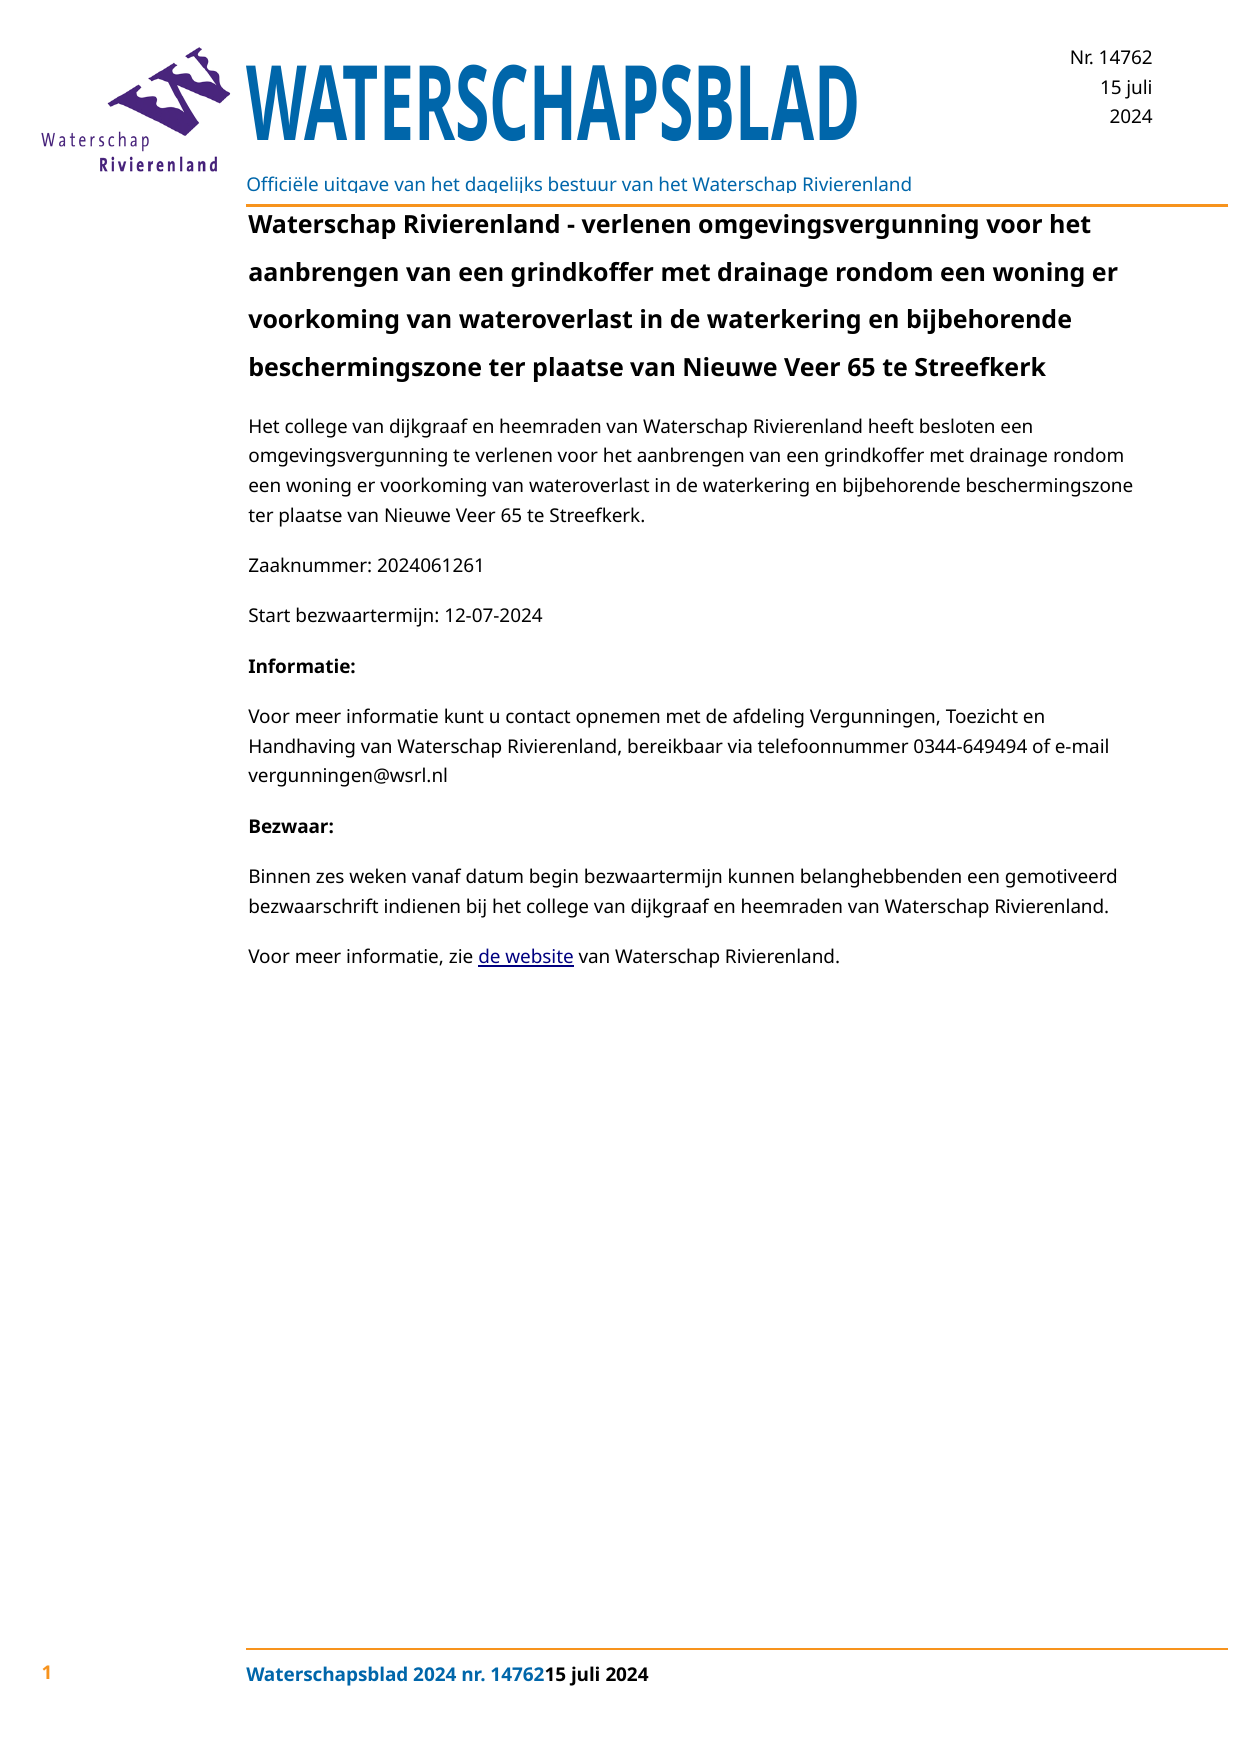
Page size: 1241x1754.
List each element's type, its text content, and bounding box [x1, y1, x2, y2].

text Start bezwaartermijn: 12-07-2024 [248, 603, 1152, 628]
text Informatie: [248, 653, 1152, 679]
text Het college van dijkgraaf en heemraden van Waterschap Rivierenland heeft besloten een omgevingsvergunning te verlenen voor het aanbrengen van een grindkoffer met drainage rondom een woning er voorkoming van wateroverlast in de waterkering en bijbehorende beschermingszone ter plaatse van Nieuwe Veer 65 te Streefkerk. [248, 413, 1152, 528]
text Waterschap Rivierenland - verlenen omgevingsvergunning voor het aanbrengen van een grindkoffer met drainage rondom een woning er voorkoming van wateroverlast in de waterkering en bijbehorende beschermingszone ter plaatse van Nieuwe Veer 65 te Streefkerk [248, 207, 1152, 384]
text Zaaknummer: 2024061261 [248, 552, 1152, 578]
text Voor meer informatie, zie de website van Waterschap Rivierenland. [248, 943, 1152, 969]
picture [41, 47, 231, 172]
text Voor meer informatie kunt u contact opnemen met de afdeling Vergunningen, Toezicht en Handhaving van Waterschap Rivierenland, bereikbaar via telefoonnummer 0344-649494 of e-mail vergunningen@wsrl.nl [248, 703, 1152, 788]
text Bezwaar: [248, 813, 1152, 839]
text Binnen zes weken vanaf datum begin bezwaartermijn kunnen belanghebbenden een gemotiveerd bezwaarschrift indienen bij het college van dijkgraaf en heemraden van Waterschap Rivierenland. [248, 863, 1152, 919]
